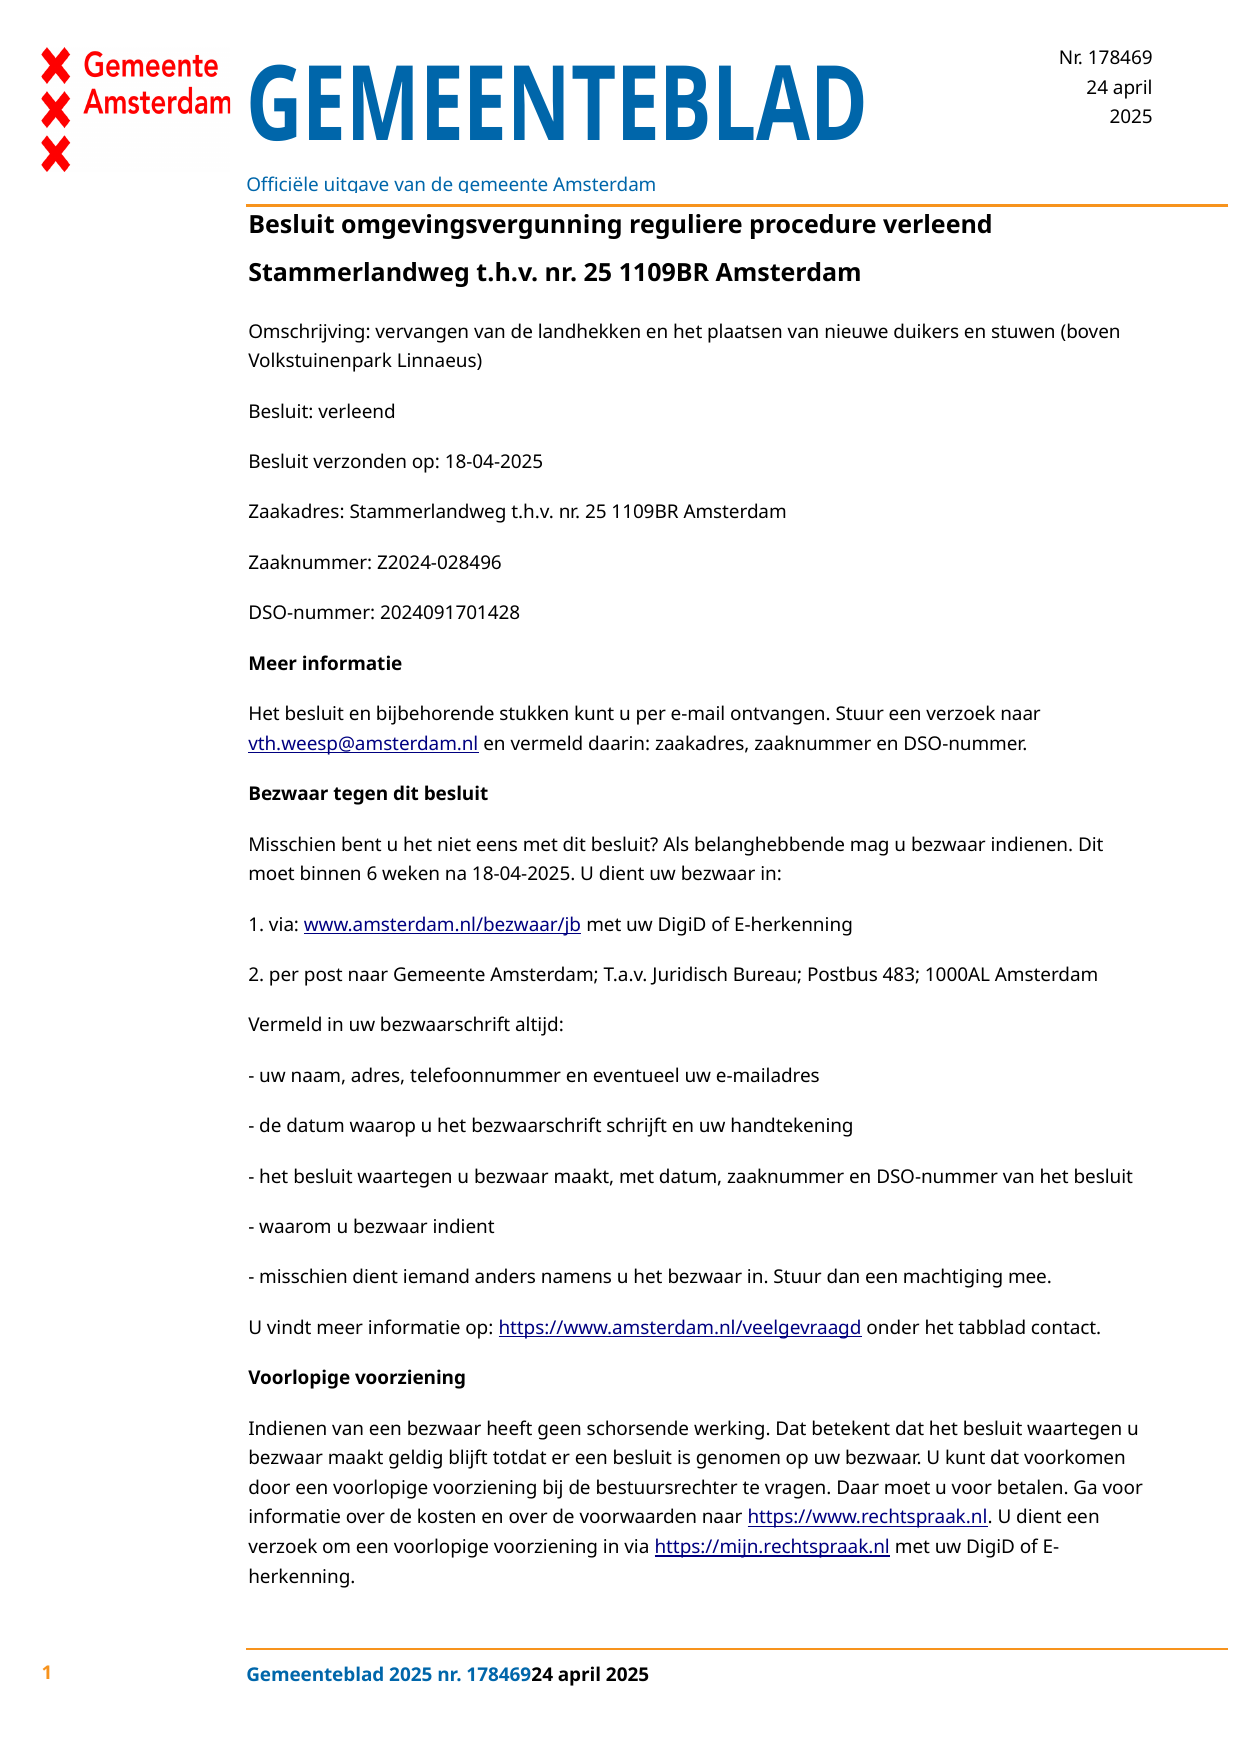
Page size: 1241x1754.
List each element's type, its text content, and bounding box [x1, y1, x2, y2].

text U vindt meer informatie op: https://www.amsterdam.nl/veelgevraagd onder het tabblad contact. [248, 1314, 1152, 1340]
text Vermeld in uw bezwaarschrift altijd: [248, 1012, 1152, 1037]
text Zaakadres: Stammerlandweg t.h.v. nr. 25 1109BR Amsterdam [248, 499, 1152, 524]
text - waarom u bezwaar indient [248, 1213, 1152, 1239]
text Zaaknummer: Z2024-028496 [248, 549, 1152, 575]
text Besluit verzonden op: 18-04-2025 [248, 448, 1152, 474]
text Bezwaar tegen dit besluit [248, 780, 1152, 806]
text - misschien dient iemand anders namens u het bezwaar in. Stuur dan een machtiging mee. [248, 1264, 1152, 1289]
text Het besluit en bijbehorende stukken kunt u per e-mail ontvangen. Stuur een verzoek naar vth.weesp@amsterdam.nl en vermeld daarin: zaakadres, zaaknummer en DSO-nummer. [248, 700, 1152, 756]
text DSO-nummer: 2024091701428 [248, 599, 1152, 625]
picture [41, 47, 231, 172]
text Voorlopige voorziening [248, 1364, 1152, 1390]
text Indienen van een bezwaar heeft geen schorsende werking. Dat betekent dat het besluit waartegen u bezwaar maakt geldig blijft totdat er een besluit is genomen op uw bezwaar. U kunt dat voorkomen door een voorlopige voorziening bij de bestuursrechter te vragen. Daar moet u voor betalen. Ga voor informatie over de kosten en over de voorwaarden naar https://www.rechtspraak.nl. U dient een verzoek om een voorlopige voorziening in via https://mijn.rechtspraak.nl met uw DigiD of E-herkenning. [248, 1415, 1152, 1589]
text 1. via: www.amsterdam.nl/bezwaar/jb met uw DigiD of E-herkenning [248, 911, 1152, 937]
text - het besluit waartegen u bezwaar maakt, met datum, zaaknummer en DSO-nummer van het besluit [248, 1163, 1152, 1189]
text Omschrijving: vervangen van de landhekken en het plaatsen van nieuwe duikers en stuwen (boven Volkstuinenpark Linnaeus) [248, 318, 1152, 373]
text - de datum waarop u het bezwaarschrift schrijft en uw handtekening [248, 1112, 1152, 1138]
text Besluit: verleend [248, 398, 1152, 424]
text Misschien bent u het niet eens met dit besluit? Als belanghebbende mag u bezwaar indienen. Dit moet binnen 6 weken na 18-04-2025. U dient uw bezwaar in: [248, 831, 1152, 886]
text Besluit omgevingsvergunning reguliere procedure verleend Stammerlandweg t.h.v. nr. 25 1109BR Amsterdam [248, 207, 1152, 288]
text 2. per post naar Gemeente Amsterdam; T.a.v. Juridisch Bureau; Postbus 483; 1000AL Amsterdam [248, 961, 1152, 987]
text - uw naam, adres, telefoonnummer en eventueel uw e-mailadres [248, 1062, 1152, 1088]
text Meer informatie [248, 650, 1152, 676]
